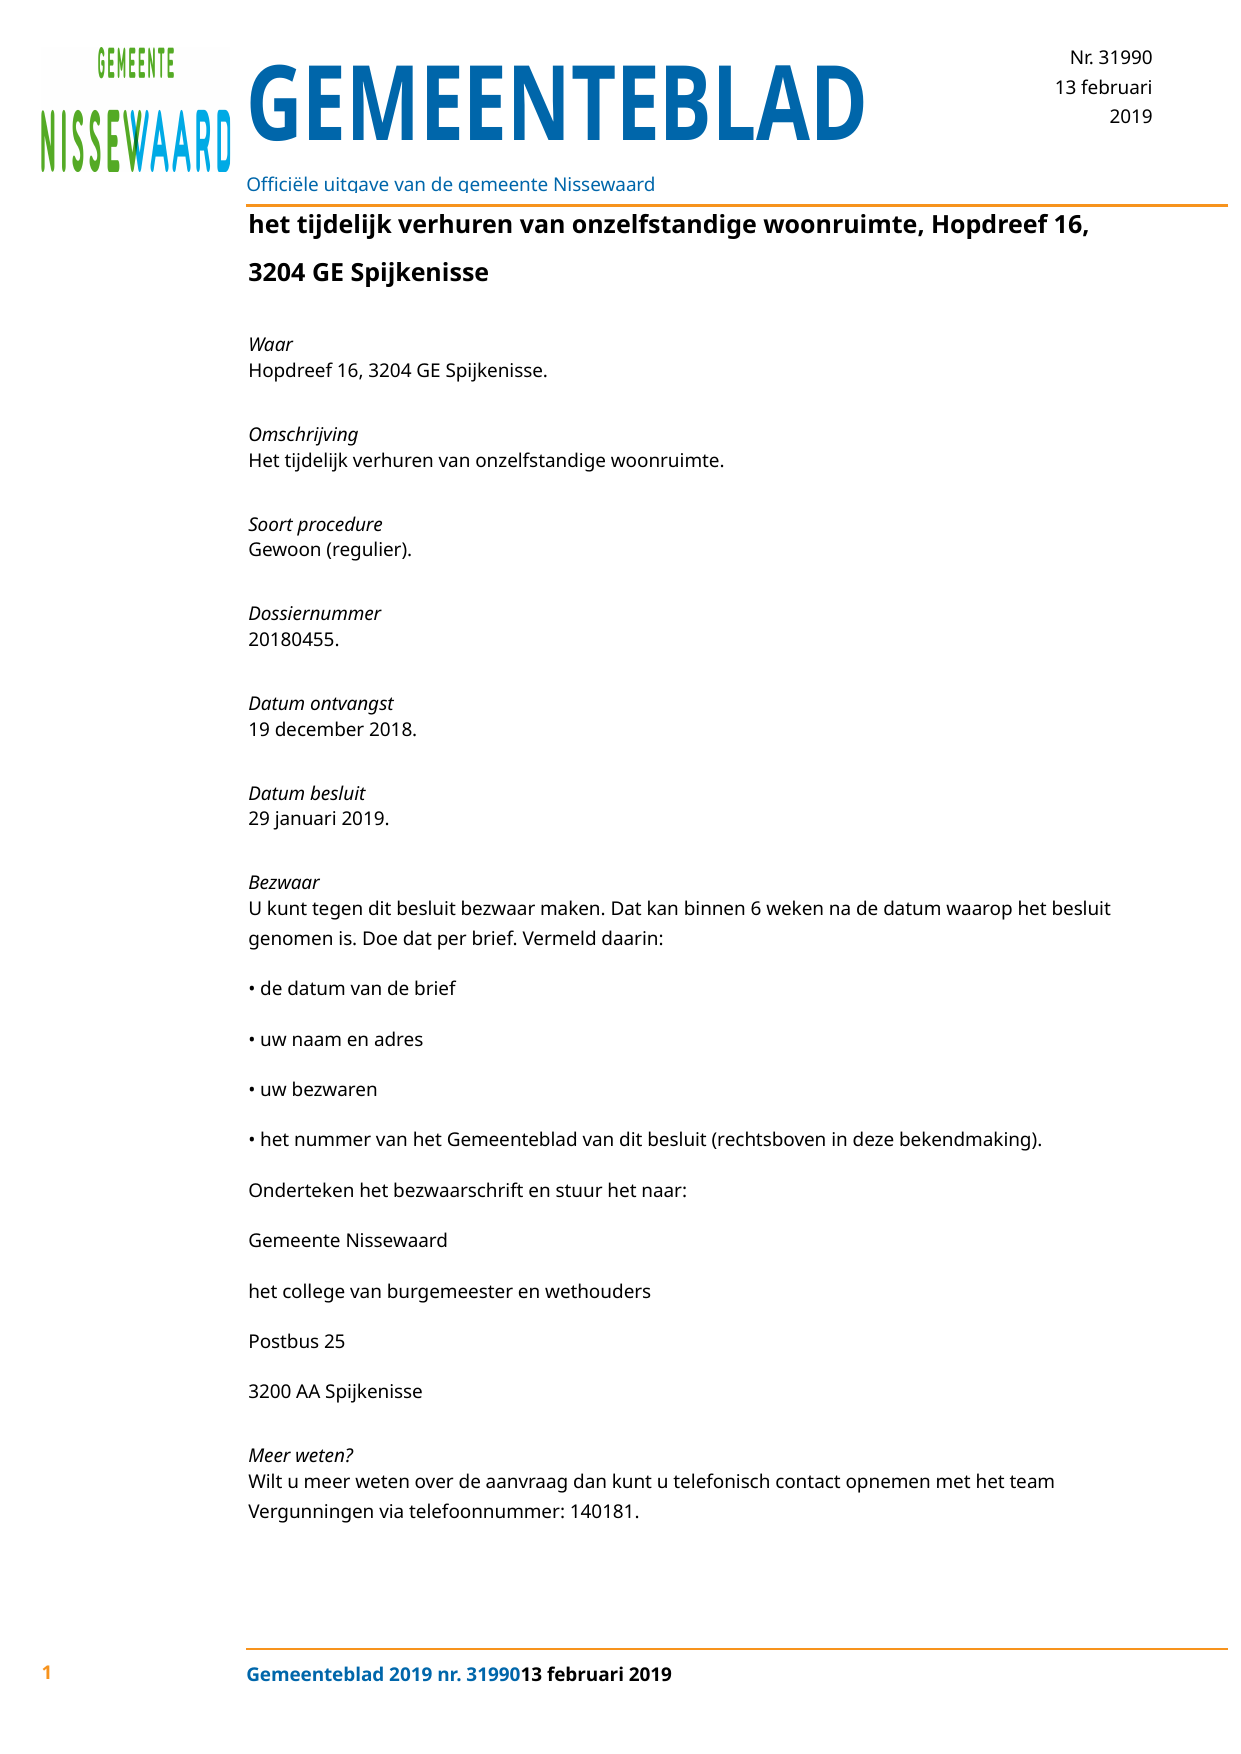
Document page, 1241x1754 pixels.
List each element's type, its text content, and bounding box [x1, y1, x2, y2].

text Hopdreef 16, 3204 GE Spijkenisse. [248, 357, 1152, 383]
text U kunt tegen dit besluit bezwaar maken. Dat kan binnen 6 weken na de datum waarop het besluit genomen is. Doe dat per brief. Vermeld daarin: [248, 895, 1152, 951]
text • de datum van de brief [248, 975, 1152, 1001]
text het tijdelijk verhuren van onzelfstandige woonruimte, Hopdreef 16, 3204 GE Spijkenisse [248, 207, 1152, 288]
text 20180455. [248, 626, 1152, 652]
text Wilt u meer weten over de aanvraag dan kunt u telefonisch contact opnemen met het team Vergunningen via telefoonnummer: 140181. [248, 1468, 1152, 1524]
text Datum besluit [248, 780, 1152, 806]
text Meer weten? [248, 1443, 1152, 1468]
text Dossiernummer [248, 601, 1152, 626]
picture [201, 122, 206, 138]
picture [154, 157, 165, 172]
text Bezwaar [248, 869, 1152, 895]
text Gemeente Nissewaard [248, 1227, 1152, 1253]
text Het tijdelijk verhuren van onzelfstandige woonruimte. [248, 447, 1152, 473]
text Omschrijving [248, 421, 1152, 447]
text Soort procedure [248, 511, 1152, 537]
text Waar [248, 331, 1152, 357]
text Postbus 25 [248, 1328, 1152, 1354]
picture [200, 151, 206, 172]
text • uw bezwaren [248, 1076, 1152, 1102]
text • het nummer van het Gemeenteblad van dit besluit (rechtsboven in deze bekendmaking). [248, 1127, 1152, 1152]
picture [176, 157, 187, 172]
text Gewoon (regulier). [248, 537, 1152, 562]
text • uw naam en adres [248, 1026, 1152, 1051]
text het college van burgemeester en wethouders [248, 1278, 1152, 1303]
text Onderteken het bezwaarschrift en stuur het naar: [248, 1177, 1152, 1203]
picture [41, 47, 231, 172]
picture [222, 122, 227, 160]
text 29 januari 2019. [248, 806, 1152, 831]
text Datum ontvangst [248, 690, 1152, 716]
text 3200 AA Spijkenisse [248, 1379, 1152, 1404]
text 19 december 2018. [248, 716, 1152, 742]
